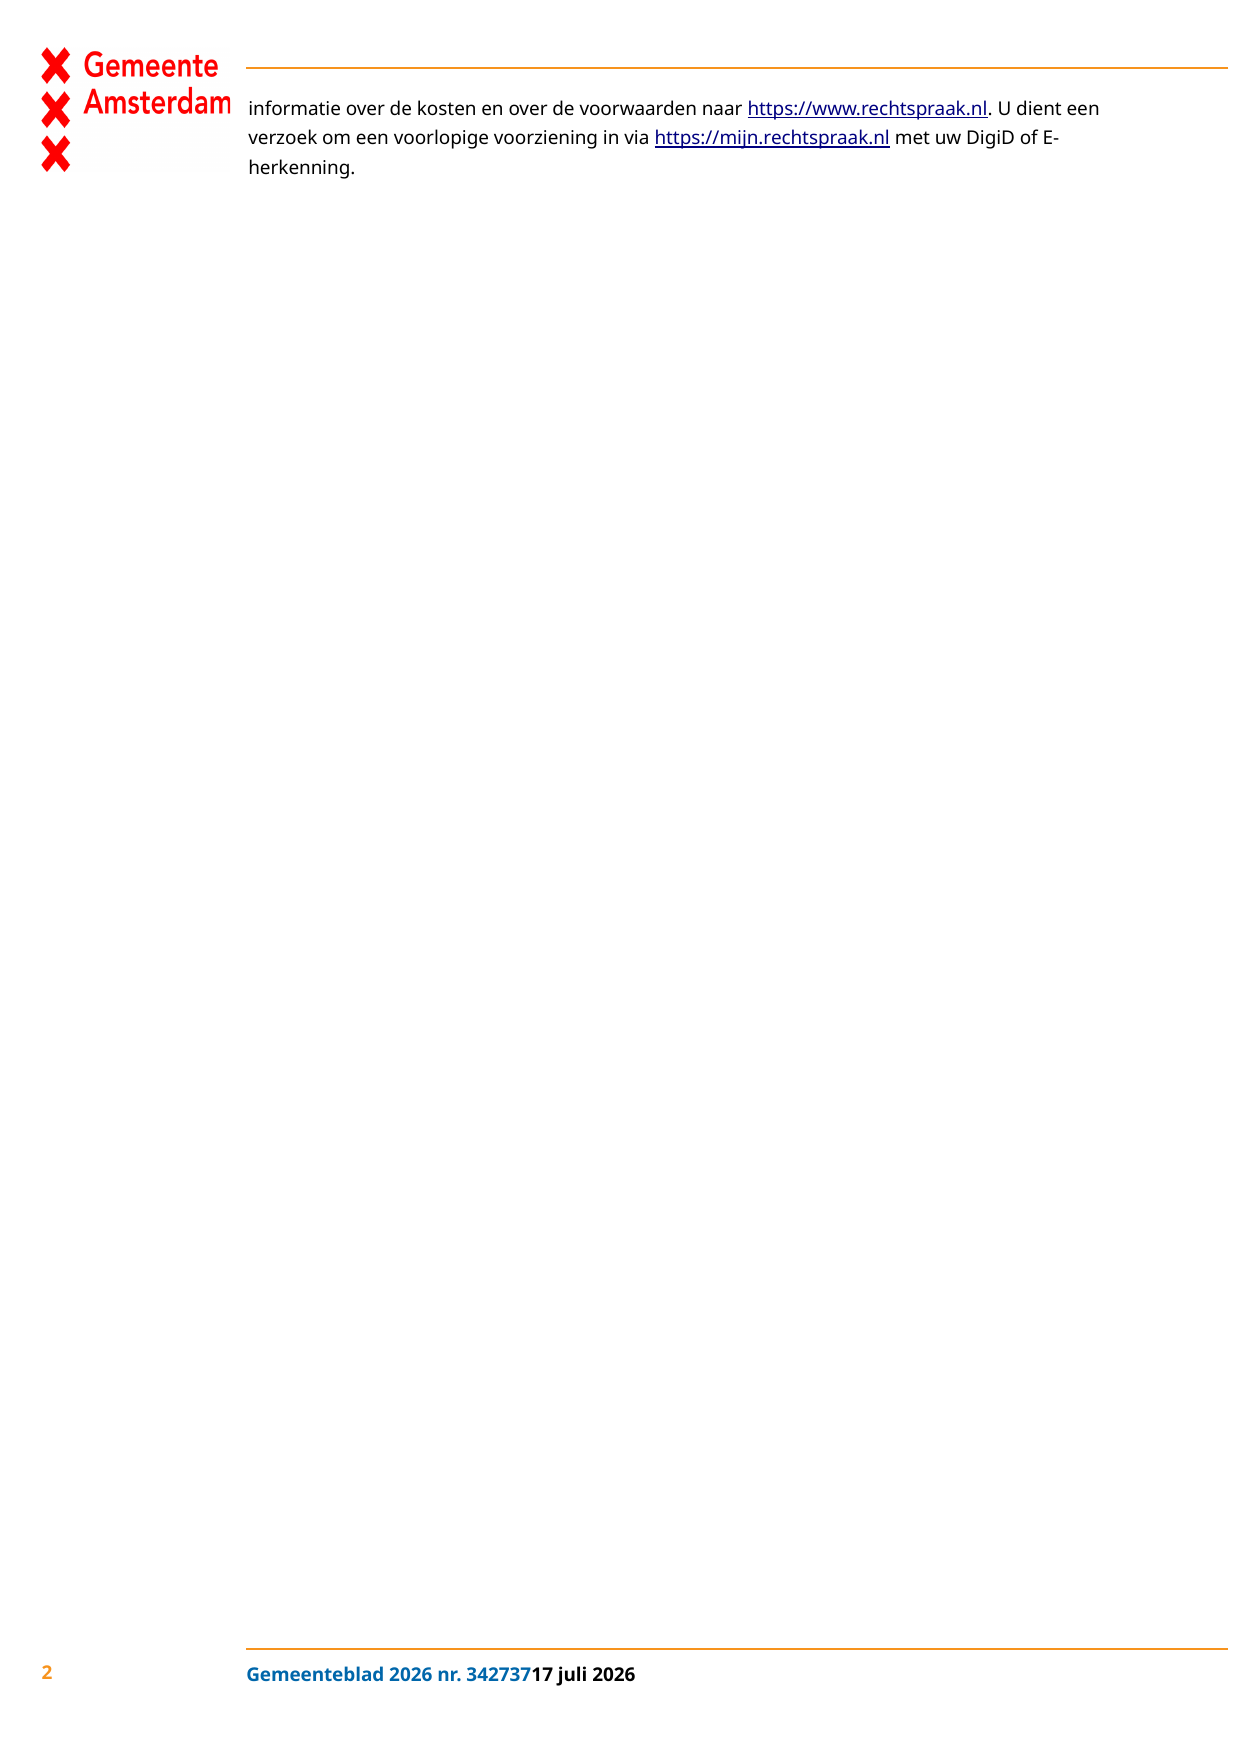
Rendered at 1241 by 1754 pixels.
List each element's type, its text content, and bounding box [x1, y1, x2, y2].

text informatie over de kosten en over de voorwaarden naar https://www.rechtspraak.nl. U dient een verzoek om een voorlopige voorziening in via https://mijn.rechtspraak.nl met uw DigiD of E-herkenning. [248, 95, 1152, 180]
picture [41, 47, 231, 172]
